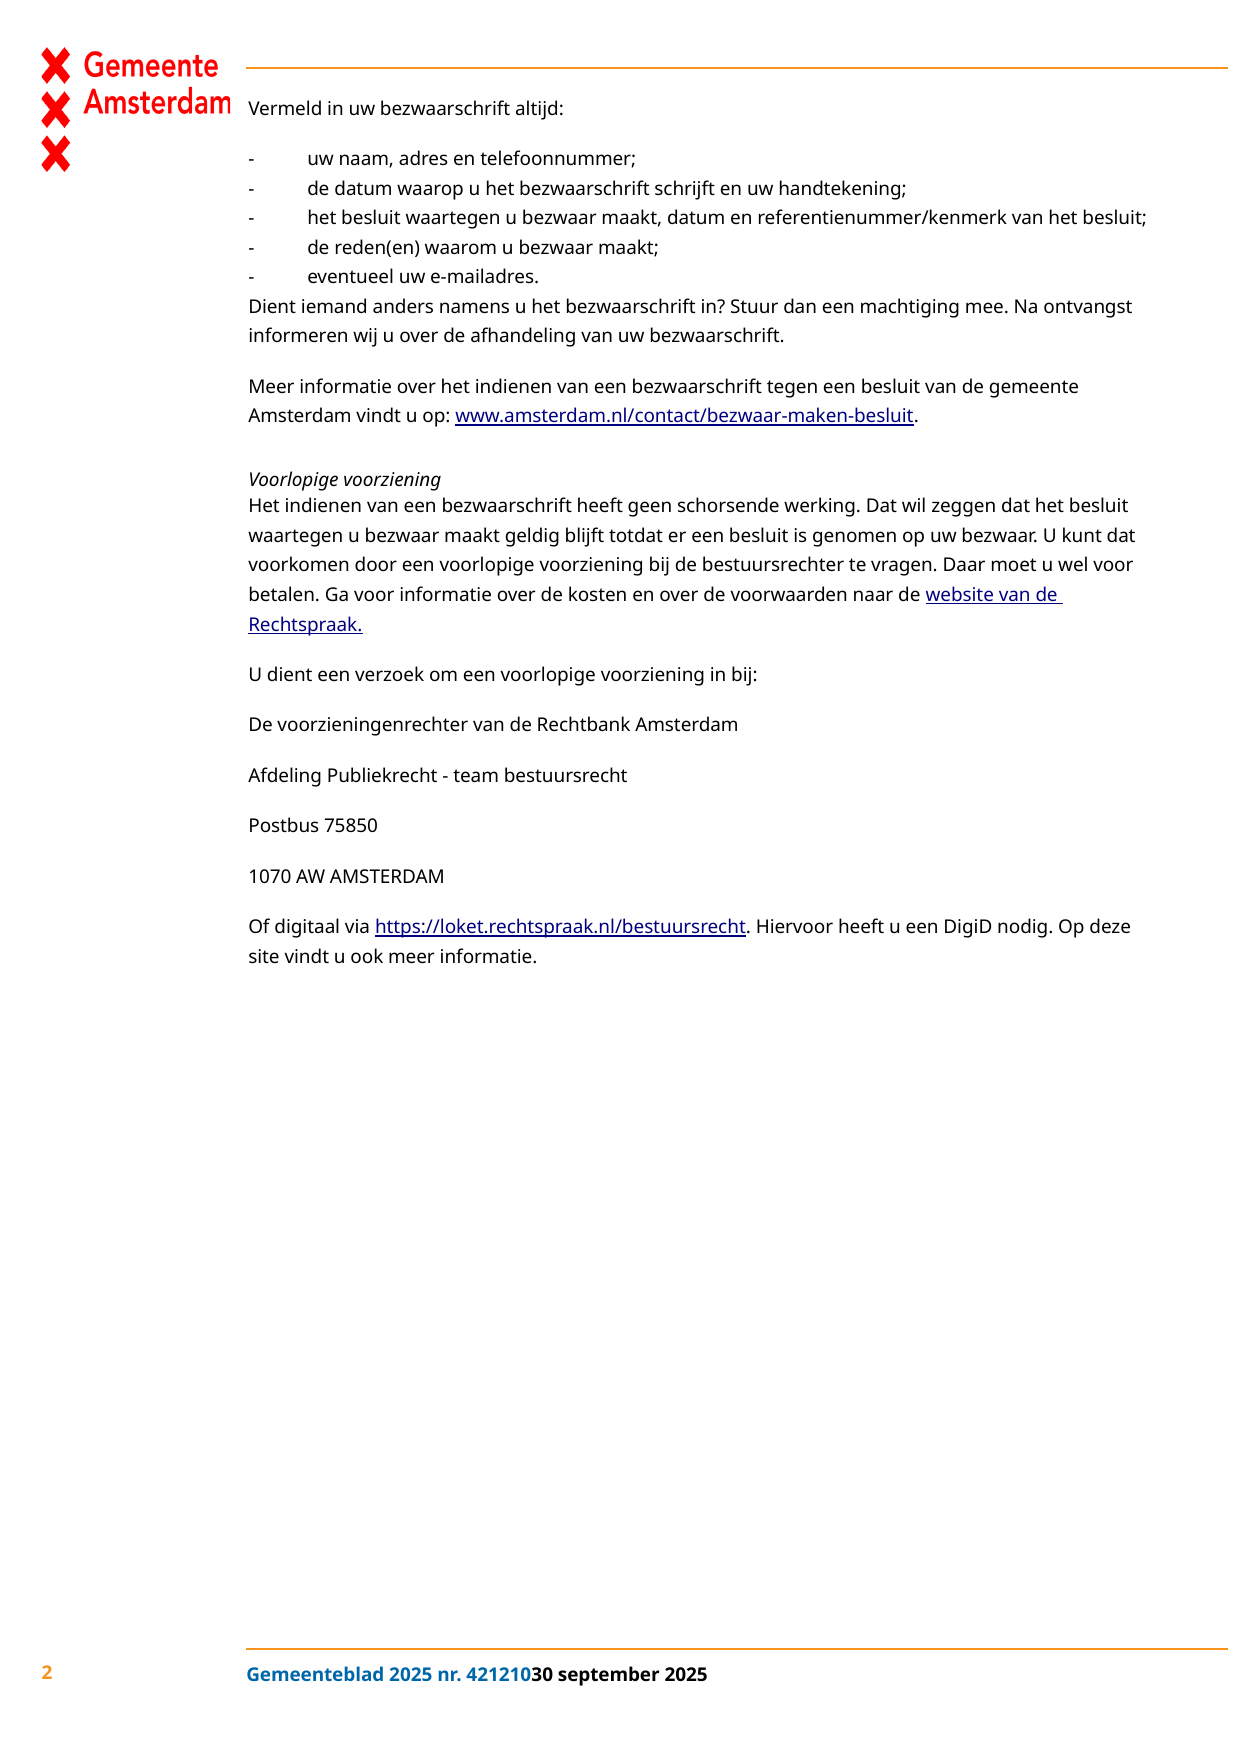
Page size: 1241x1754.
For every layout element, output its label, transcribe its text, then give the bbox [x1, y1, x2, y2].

text Afdeling Publiekrecht - team bestuursrecht [248, 762, 1152, 788]
text Meer informatie over het indienen van een bezwaarschrift tegen een besluit van de gemeente Amsterdam vindt u op: www.amsterdam.nl/contact/bezwaar-maken-besluit. [248, 373, 1152, 428]
text Het indienen van een bezwaarschrift heeft geen schorsende werking. Dat wil zeggen dat het besluit waartegen u bezwaar maakt geldig blijft totdat er een besluit is genomen op uw bezwaar. U kunt dat voorkomen door een voorlopige voorziening bij de bestuursrechter te vragen. Daar moet u wel voor betalen. Ga voor informatie over de kosten en over de voorwaarden naar de website van de Rechtspraak. [248, 492, 1152, 636]
list de reden(en) waarom u bezwaar maakt; [248, 234, 1152, 260]
text Dient iemand anders namens u het bezwaarschrift in? Stuur dan een machtiging mee. Na ontvangst informeren wij u over de afhandeling van uw bezwaarschrift. [248, 293, 1152, 348]
list het besluit waartegen u bezwaar maakt, datum en referentienummer/kenmerk van het besluit; [248, 204, 1152, 230]
text 1070 AW AMSTERDAM [248, 863, 1152, 888]
text Voorlopige voorziening [248, 467, 1152, 492]
text De voorzieningenrechter van de Rechtbank Amsterdam [248, 712, 1152, 737]
picture [41, 47, 231, 172]
text Postbus 75850 [248, 812, 1152, 838]
list de datum waarop u het bezwaarschrift schrijft en uw handtekening; [248, 175, 1152, 201]
list eventueel uw e-mailadres. [248, 263, 1152, 289]
list uw naam, adres en telefoonnummer; [248, 145, 1152, 171]
text U dient een verzoek om een voorlopige voorziening in bij: [248, 661, 1152, 687]
text Vermeld in uw bezwaarschrift altijd: [248, 95, 1152, 121]
text Of digitaal via https://loket.rechtspraak.nl/bestuursrecht. Hiervoor heeft u een DigiD nodig. Op deze site vindt u ook meer informatie. [248, 913, 1152, 968]
